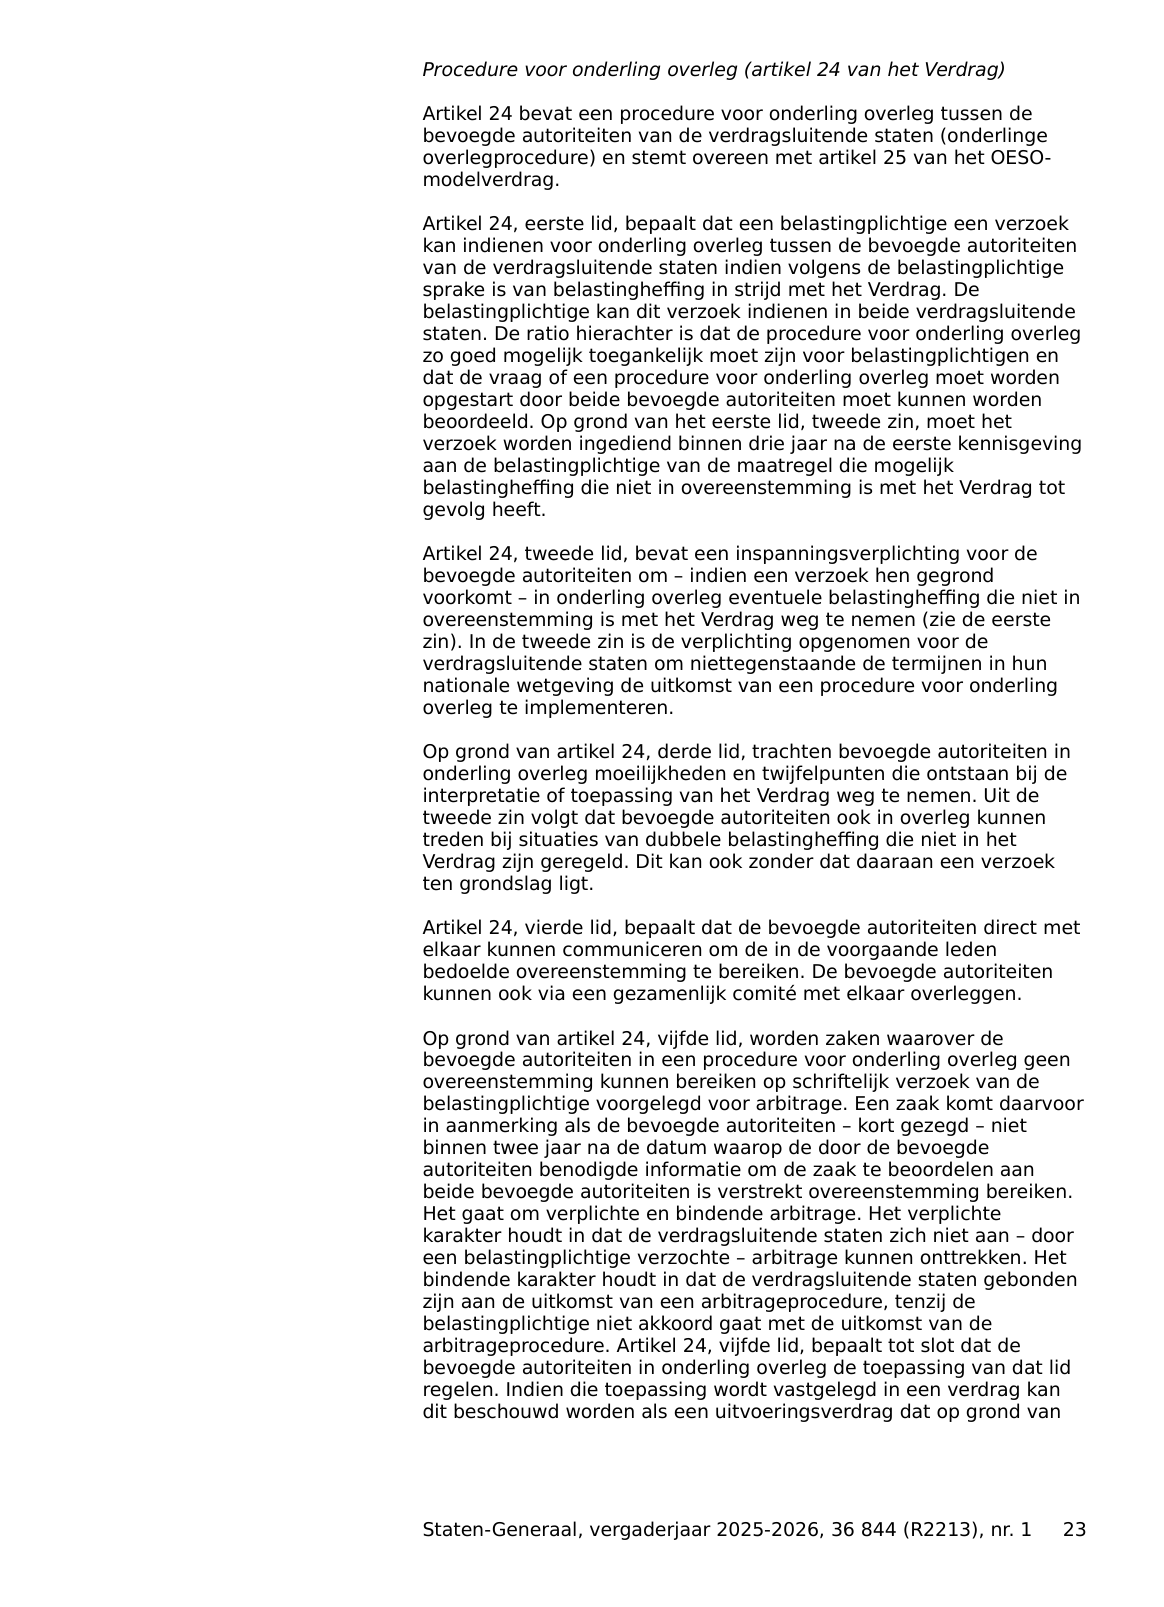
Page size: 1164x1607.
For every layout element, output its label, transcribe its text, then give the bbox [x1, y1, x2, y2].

subtitle Procedure voor onderling overleg (artikel 24 van het Verdrag) [422, 59, 1087, 81]
text Op grond van artikel 24, derde lid, trachten bevoegde autoriteiten in onderling overleg moeilijkheden en twijfelpunten die ontstaan bij de interpretatie of toepassing van het Verdrag weg te nemen. Uit de tweede zin volgt dat bevoegde autoriteiten ook in overleg kunnen treden bij situaties van dubbele belastingheffing die niet in het Verdrag zijn geregeld. Dit kan ook zonder dat daaraan een verzoek ten grondslag ligt. [422, 741, 1087, 895]
text Artikel 24, eerste lid, bepaalt dat een belastingplichtige een verzoek kan indienen voor onderling overleg tussen de bevoegde autoriteiten van de verdragsluitende staten indien volgens de belastingplichtige sprake is van belastingheffing in strijd met het Verdrag. De belastingplichtige kan dit verzoek indienen in beide verdragsluitende staten. De ratio hierachter is dat de procedure voor onderling overleg zo goed mogelijk toegankelijk moet zijn voor belastingplichtigen en dat de vraag of een procedure voor onderling overleg moet worden opgestart door beide bevoegde autoriteiten moet kunnen worden beoordeeld. Op grond van het eerste lid, tweede zin, moet het verzoek worden ingediend binnen drie jaar na de eerste kennisgeving aan de belastingplichtige van de maatregel die mogelijk belastingheffing die niet in overeenstemming is met het Verdrag tot gevolg heeft. [422, 213, 1087, 521]
text Artikel 24, tweede lid, bevat een inspanningsverplichting voor de bevoegde autoriteiten om – indien een verzoek hen gegrond voorkomt – in onderling overleg eventuele belastingheffing die niet in overeenstemming is met het Verdrag weg te nemen (zie de eerste zin). In de tweede zin is de verplichting opgenomen voor de verdragsluitende staten om niettegenstaande de termijnen in hun nationale wetgeving de uitkomst van een procedure voor onderling overleg te implementeren. [422, 543, 1087, 719]
text Artikel 24 bevat een procedure voor onderling overleg tussen de bevoegde autoriteiten van de verdragsluitende staten (onderlinge overlegprocedure) en stemt overeen met artikel 25 van het OESO-modelverdrag. [422, 103, 1087, 191]
text Op grond van artikel 24, vijfde lid, worden zaken waarover de bevoegde autoriteiten in een procedure voor onderling overleg geen overeenstemming kunnen bereiken op schriftelijk verzoek van de belastingplichtige voorgelegd voor arbitrage. Een zaak komt daarvoor in aanmerking als de bevoegde autoriteiten – kort gezegd – niet binnen twee jaar na de datum waarop de door de bevoegde autoriteiten benodigde informatie om de zaak te beoordelen aan beide bevoegde autoriteiten is verstrekt overeenstemming bereiken. Het gaat om verplichte en bindende arbitrage. Het verplichte karakter houdt in dat de verdragsluitende staten zich niet aan – door een belastingplichtige verzochte – arbitrage kunnen onttrekken. Het bindende karakter houdt in dat de verdragsluitende staten gebonden zijn aan de uitkomst van een arbitrageprocedure, tenzij de belastingplichtige niet akkoord gaat met de uitkomst van de arbitrageprocedure. Artikel 24, vijfde lid, bepaalt tot slot dat de bevoegde autoriteiten in onderling overleg de toepassing van dat lid regelen. Indien die toepassing wordt vastgelegd in een verdrag kan dit beschouwd worden als een uitvoeringsverdrag dat op grond van [422, 1027, 1087, 1423]
text Artikel 24, vierde lid, bepaalt dat de bevoegde autoriteiten direct met elkaar kunnen communiceren om de in de voorgaande leden bedoelde overeenstemming te bereiken. De bevoegde autoriteiten kunnen ook via een gezamenlijk comité met elkaar overleggen. [422, 917, 1087, 1005]
